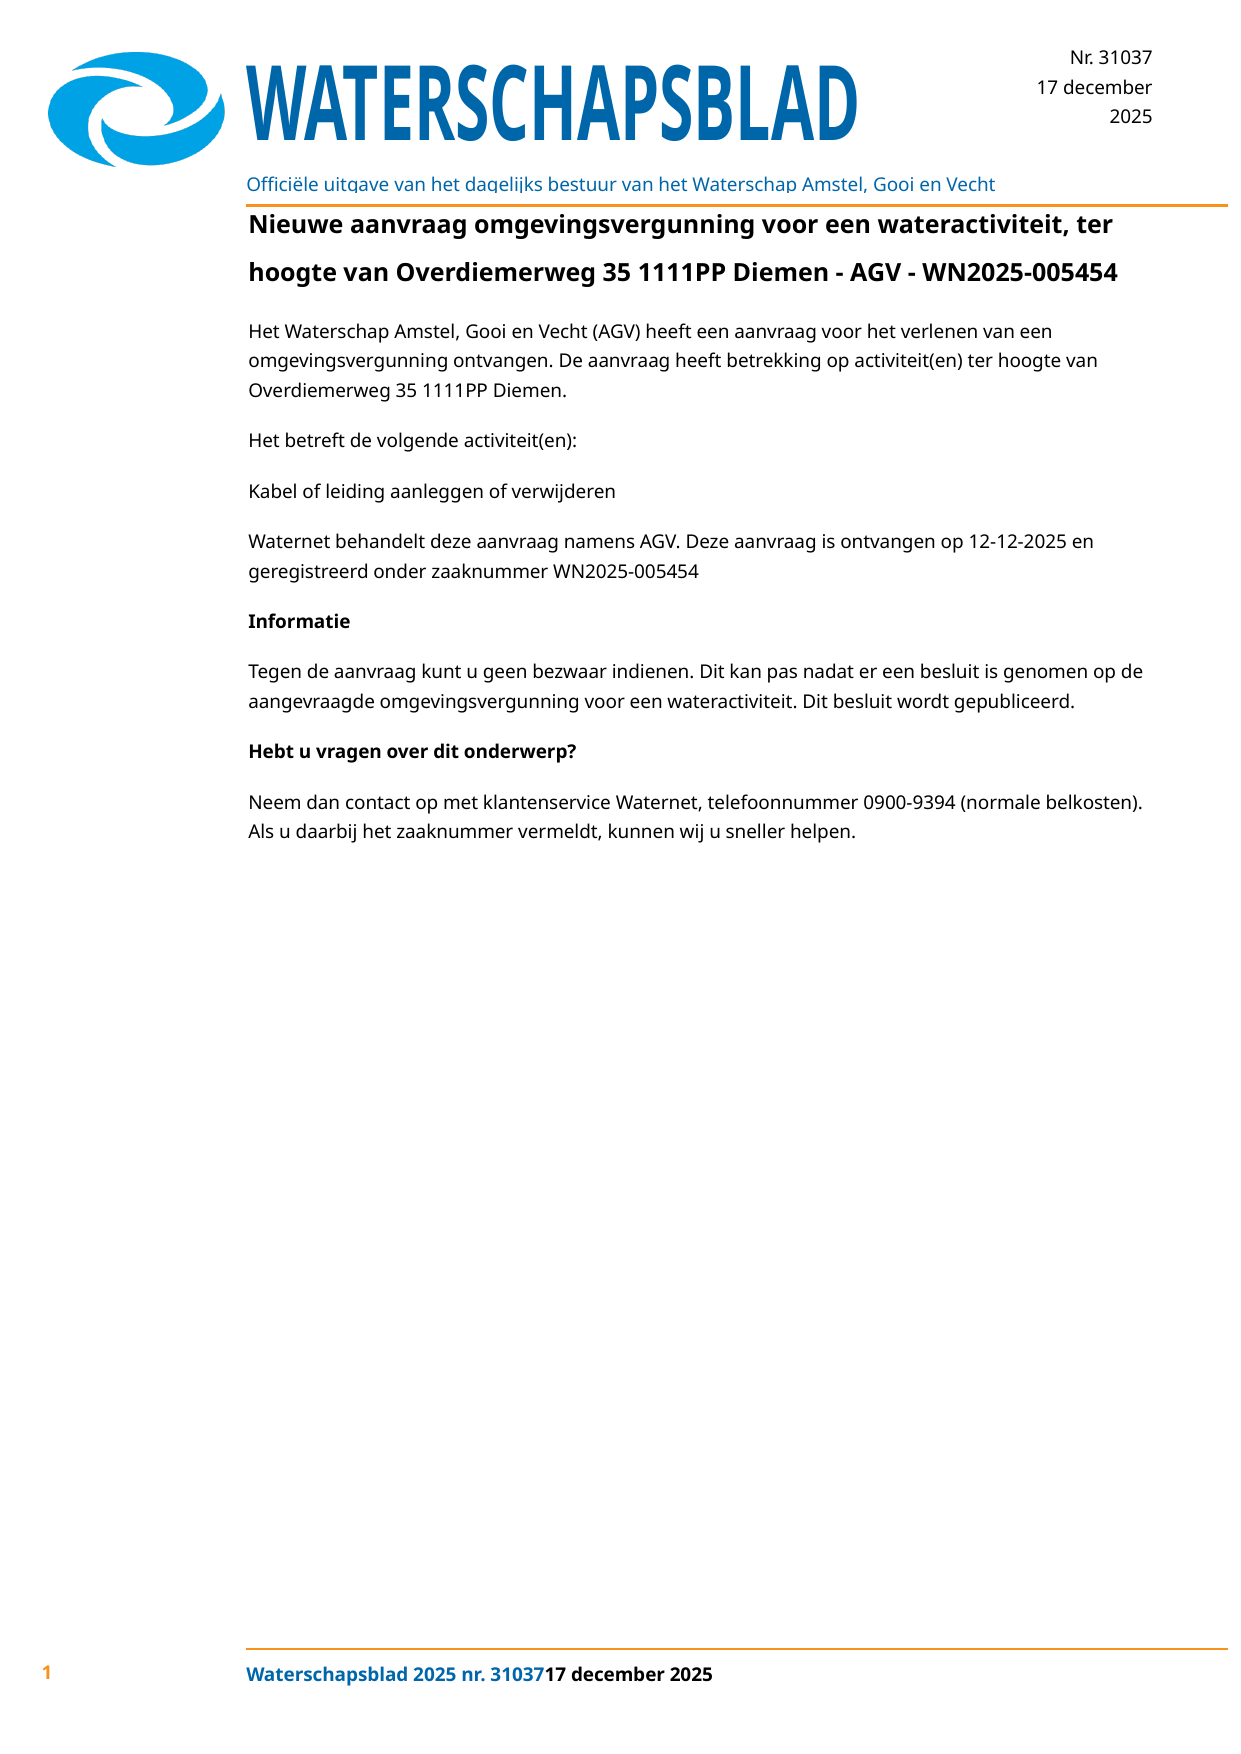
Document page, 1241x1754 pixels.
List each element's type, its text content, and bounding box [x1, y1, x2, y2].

text Neem dan contact op met klantenservice Waternet, telefoonnummer 0900-9394 (normale belkosten). Als u daarbij het zaaknummer vermeldt, kunnen wij u sneller helpen. [248, 789, 1152, 844]
text Hebt u vragen over dit onderwerp? [248, 739, 1152, 764]
text Tegen de aanvraag kunt u geen bezwaar indienen. Dit kan pas nadat er een besluit is genomen op de aangevraagde omgevingsvergunning voor een wateractiviteit. Dit besluit wordt gepubliceerd. [248, 659, 1152, 714]
picture [41, 47, 231, 172]
text Informatie [248, 608, 1152, 634]
text Kabel of leiding aanleggen of verwijderen [248, 478, 1152, 504]
text Waternet behandelt deze aanvraag namens AGV. Deze aanvraag is ontvangen op 12-12-2025 en geregistreerd onder zaaknummer WN2025-005454 [248, 528, 1152, 584]
text Het Waterschap Amstel, Gooi en Vecht (AGV) heeft een aanvraag voor het verlenen van een omgevingsvergunning ontvangen. De aanvraag heeft betrekking op activiteit(en) ter hoogte van Overdiemerweg 35 1111PP Diemen. [248, 318, 1152, 403]
text Het betreft de volgende activiteit(en): [248, 427, 1152, 453]
text Nieuwe aanvraag omgevingsvergunning voor een wateractiviteit, ter hoogte van Overdiemerweg 35 1111PP Diemen - AGV - WN2025-005454 [248, 207, 1152, 288]
